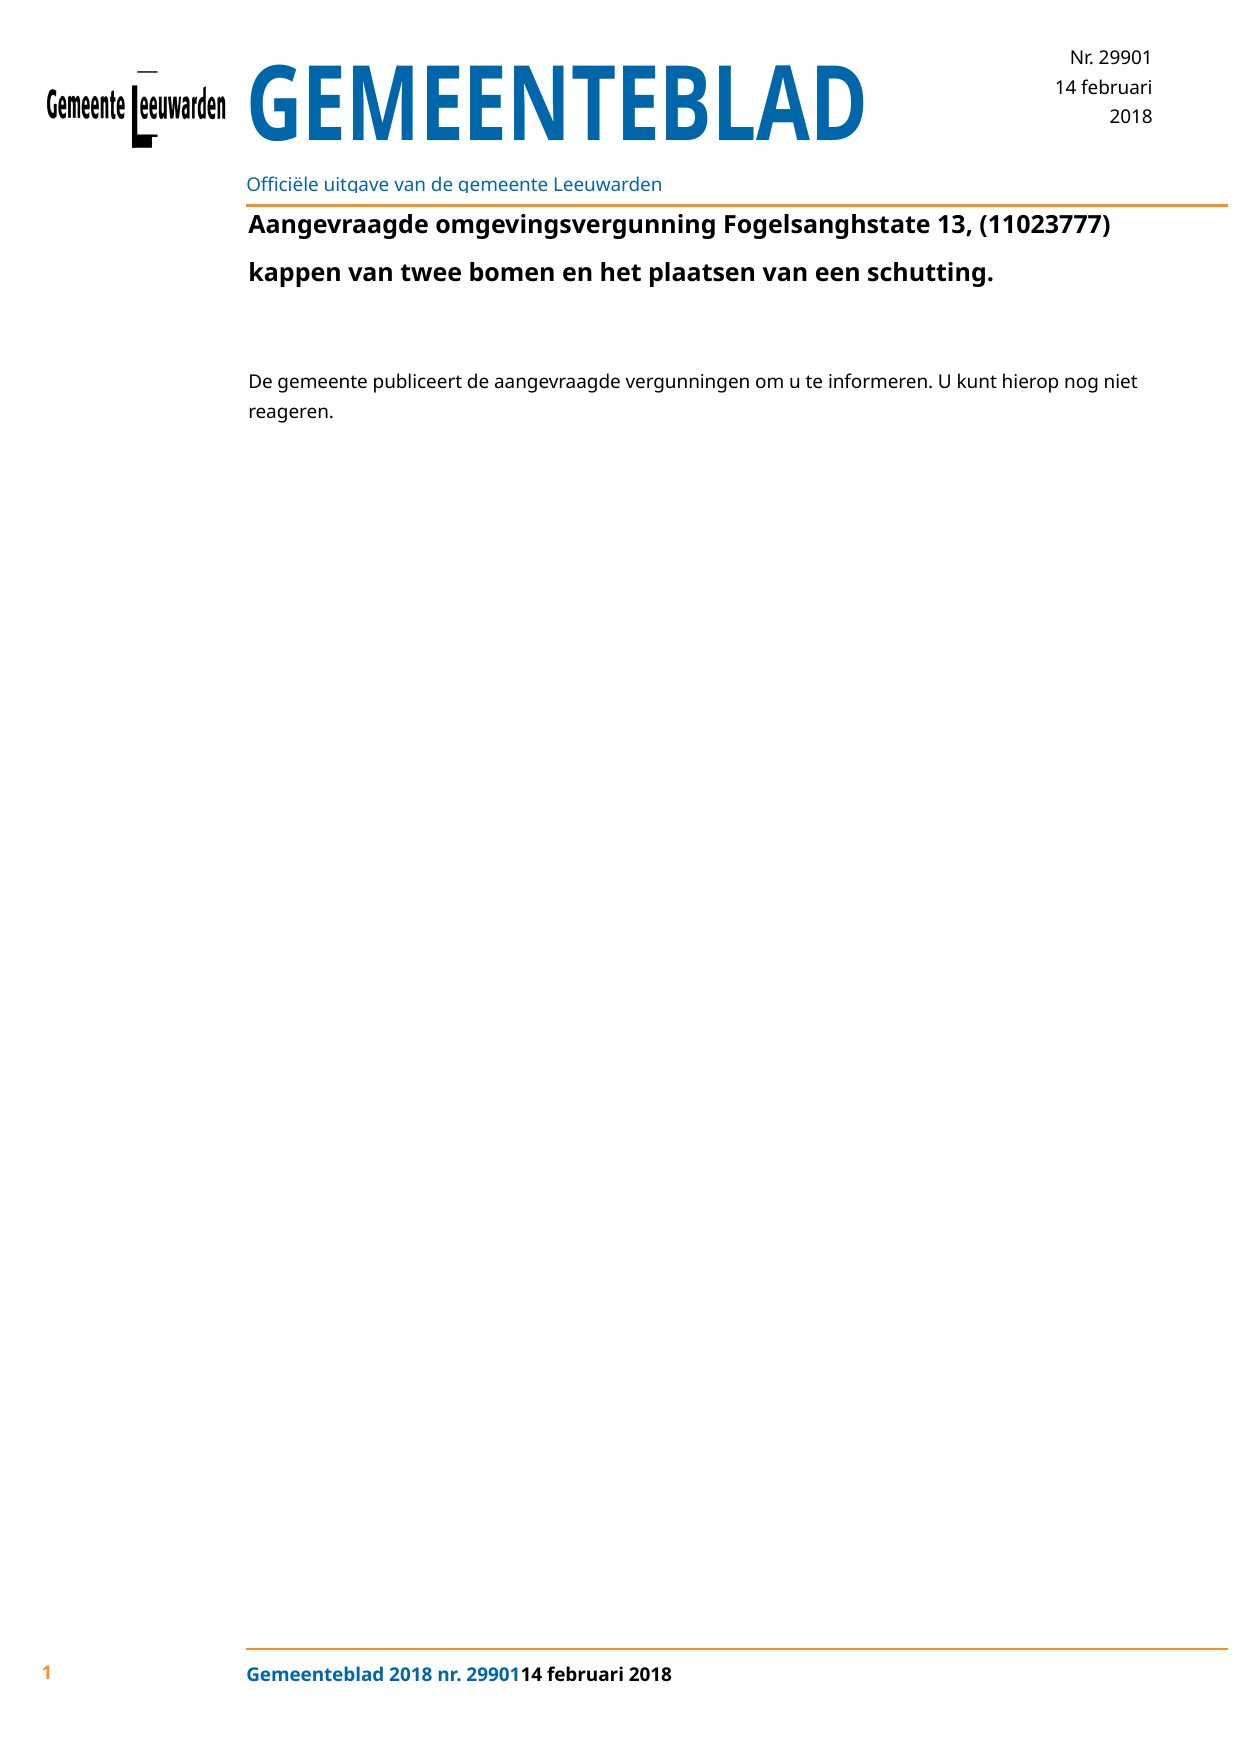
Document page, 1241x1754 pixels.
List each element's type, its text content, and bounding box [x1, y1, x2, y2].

text De gemeente publiceert de aangevraagde vergunningen om u te informeren. U kunt hierop nog niet reageren. [248, 368, 1152, 424]
picture [41, 47, 231, 172]
text Aangevraagde omgevingsvergunning Fogelsanghstate 13, (11023777) kappen van twee bomen en het plaatsen van een schutting. [248, 207, 1152, 288]
